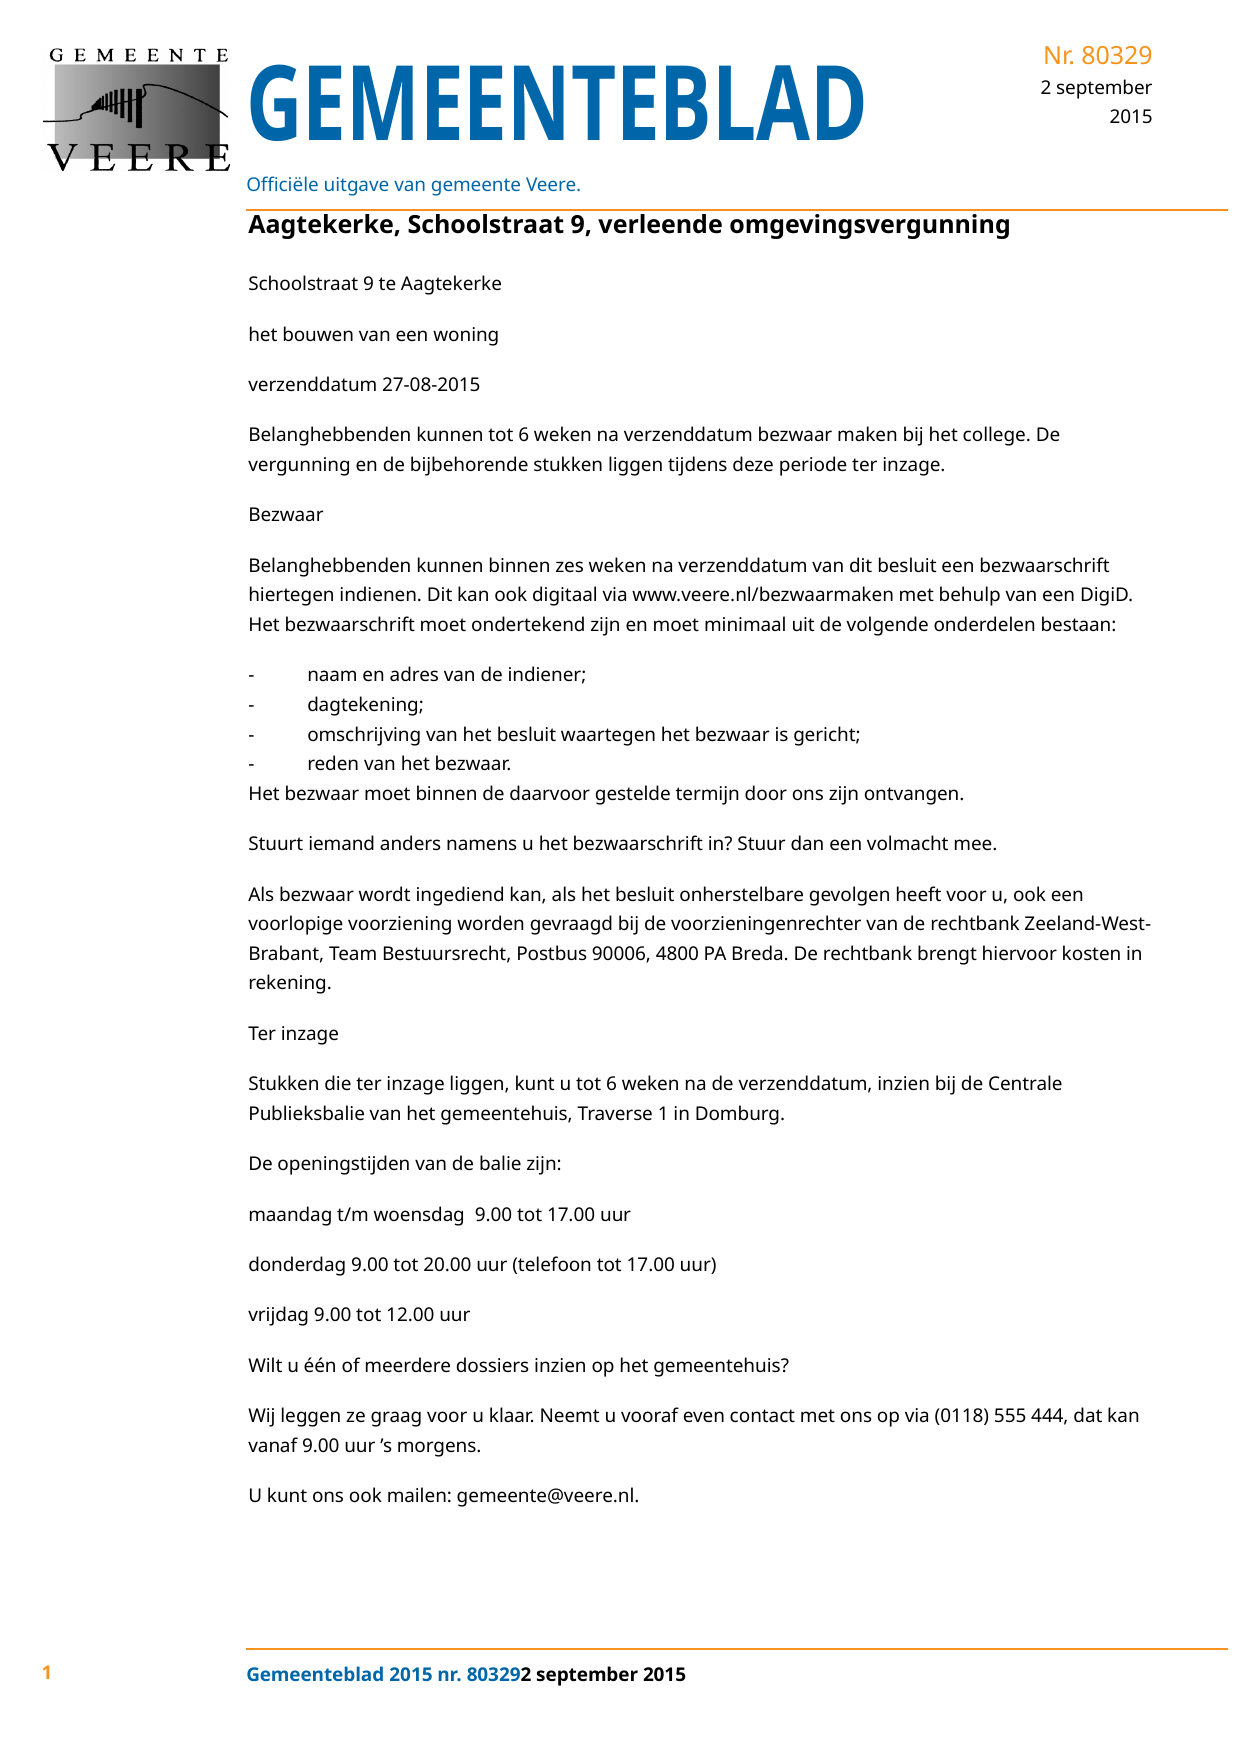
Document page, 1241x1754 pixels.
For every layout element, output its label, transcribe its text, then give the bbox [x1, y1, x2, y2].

text Ter inzage [248, 1020, 1152, 1046]
text maandag t/m woensdag 9.00 tot 17.00 uur [248, 1201, 1152, 1226]
text verzenddatum 27-08-2015 [248, 371, 1152, 397]
text Stuurt iemand anders namens u het bezwaarschrift in? Stuur dan een volmacht mee. [248, 830, 1152, 856]
text U kunt ons ook mailen: gemeente@veere.nl. [248, 1482, 1152, 1508]
text Wilt u één of meerdere dossiers inzien op het gemeentehuis? [248, 1352, 1152, 1378]
text donderdag 9.00 tot 20.00 uur (telefoon tot 17.00 uur) [248, 1251, 1152, 1277]
list naam en adres van de indiener; [248, 662, 1152, 687]
text het bouwen van een woning [248, 321, 1152, 346]
text Belanghebbenden kunnen tot 6 weken na verzenddatum bezwaar maken bij het college. De vergunning en de bijbehorende stukken liggen tijdens deze periode ter inzage. [248, 422, 1152, 477]
text Als bezwaar wordt ingediend kan, als het besluit onherstelbare gevolgen heeft voor u, ook een voorlopige voorziening worden gevraagd bij de voorzieningenrechter van de rechtbank Zeeland-West-Brabant, Team Bestuursrecht, Postbus 90006, 4800 PA Breda. De rechtbank brengt hiervoor kosten in rekening. [248, 881, 1152, 995]
text Bezwaar [248, 502, 1152, 527]
text vrijdag 9.00 tot 12.00 uur [248, 1302, 1152, 1327]
list reden van het bezwaar. [248, 750, 1152, 776]
text Belanghebbenden kunnen binnen zes weken na verzenddatum van dit besluit een bezwaarschrift hiertegen indienen. Dit kan ook digitaal via www.veere.nl/bezwaarmaken met behulp van een DigiD. Het bezwaarschrift moet ondertekend zijn en moet minimaal uit de volgende onderdelen bestaan: [248, 552, 1152, 637]
picture [41, 47, 231, 172]
text Het bezwaar moet binnen de daarvoor gestelde termijn door ons zijn ontvangen. [248, 780, 1152, 806]
text Schoolstraat 9 te Aagtekerke [248, 270, 1152, 296]
list dagtekening; [248, 691, 1152, 717]
text Stukken die ter inzage liggen, kunt u tot 6 weken na de verzenddatum, inzien bij de Centrale Publieksbalie van het gemeentehuis, Traverse 1 in Domburg. [248, 1070, 1152, 1126]
text Aagtekerke, Schoolstraat 9, verleende omgevingsvergunning [248, 211, 1152, 241]
text Wij leggen ze graag voor u klaar. Neemt u vooraf even contact met ons op via (0118) 555 444, dat kan vanaf 9.00 uur ’s morgens. [248, 1402, 1152, 1458]
text De openingstijden van de balie zijn: [248, 1150, 1152, 1176]
list omschrijving van het besluit waartegen het bezwaar is gericht; [248, 721, 1152, 746]
